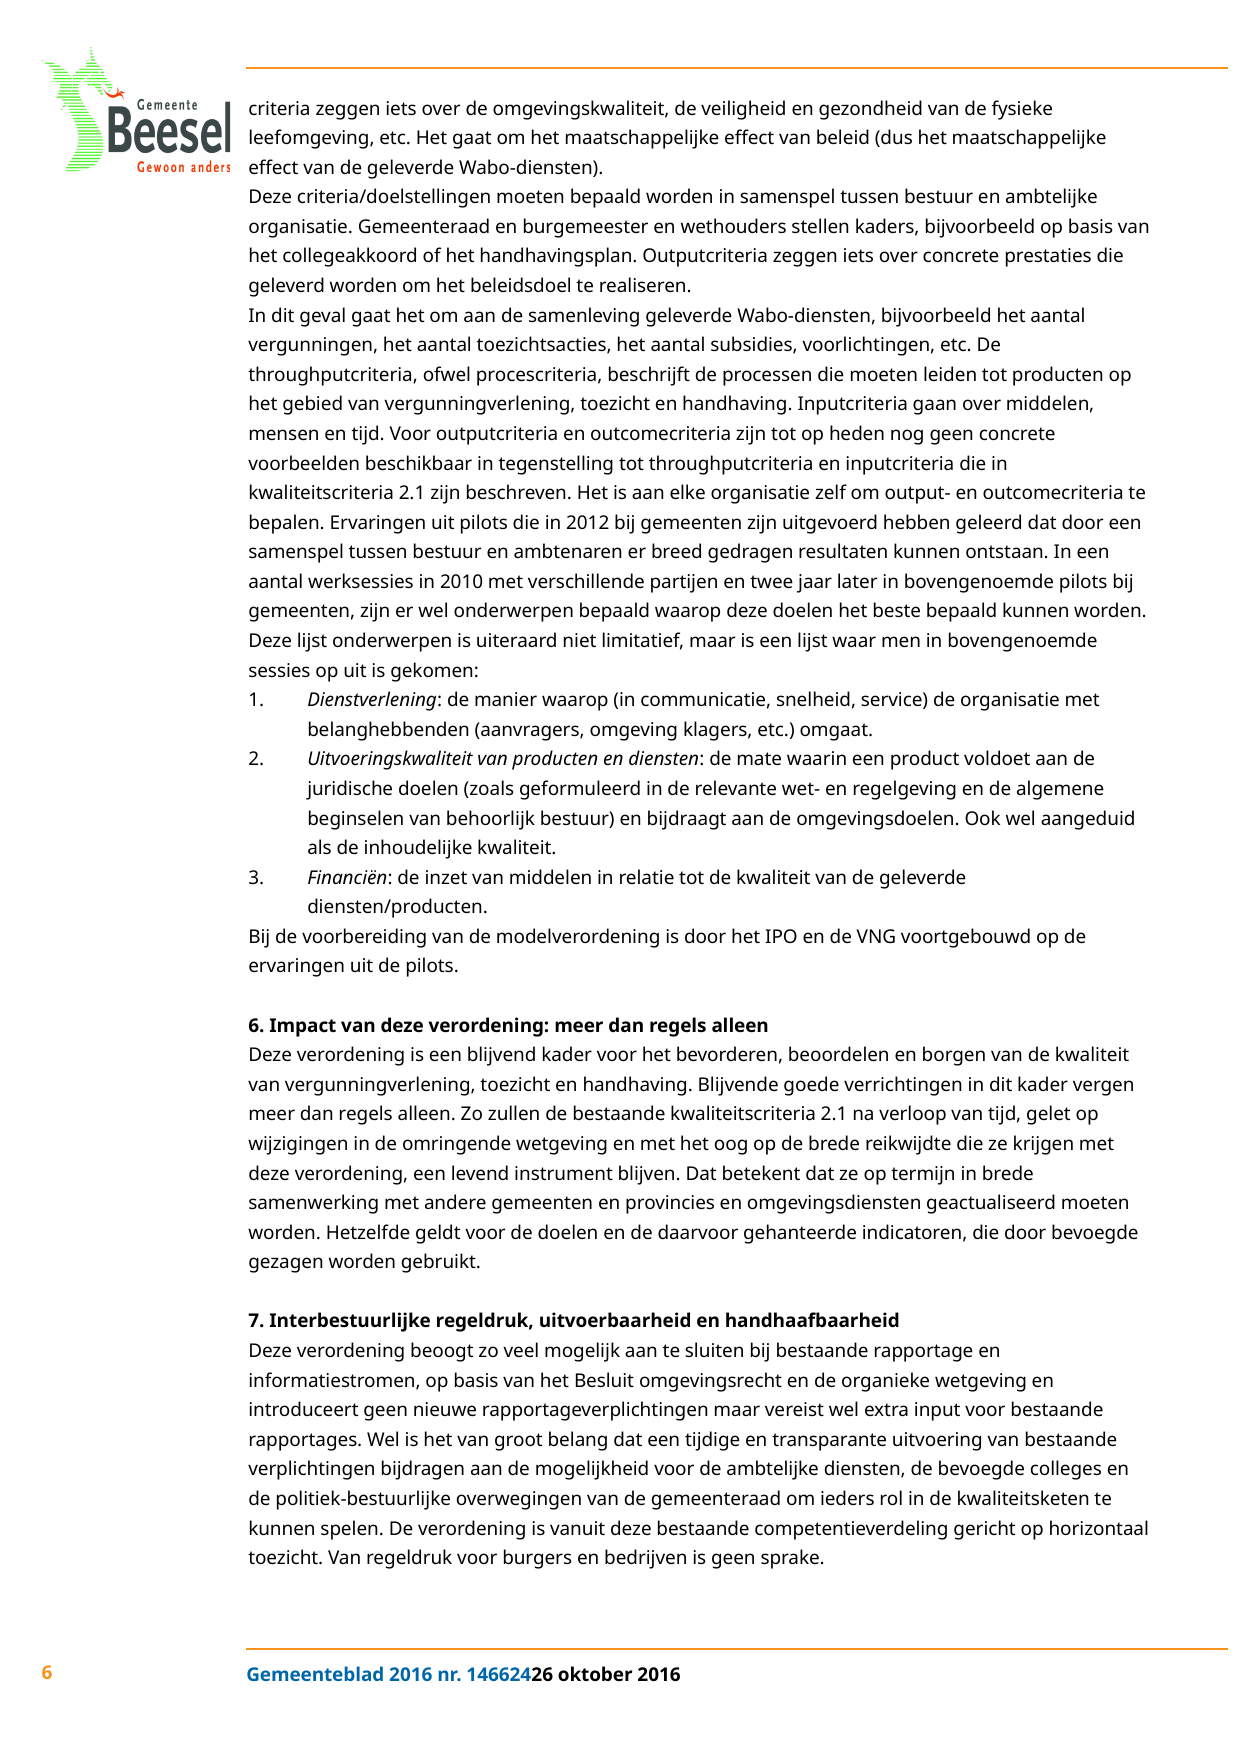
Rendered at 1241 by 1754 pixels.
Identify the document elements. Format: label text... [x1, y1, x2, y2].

list ­Dienstverlening: de manier waarop (in communicatie, snelheid, service) de organisatie met belanghebbenden (aanvragers, omgeving klagers, etc.) omgaat. [248, 686, 1152, 742]
text Deze verordening is een blijvend kader voor het bevorderen, beoordelen en borgen van de kwaliteit van vergunningverlening, toezicht en handhaving. Blijvende goede verrichtingen in dit kader vergen meer dan regels alleen. Zo zullen de bestaande kwaliteitscriteria 2.1 na verloop van tijd, gelet op wijzigingen in de omringende wetgeving en met het oog op de brede reikwijdte die ze krijgen met deze verordening, een levend instrument blijven. Dat betekent dat ze op termijn in brede samenwerking met andere gemeenten en provincies en omgevingsdiensten geactualiseerd moeten worden. Hetzelfde geldt voor de doelen en de daarvoor gehanteerde indicatoren, die door bevoegde gezagen worden gebruikt. [248, 1041, 1152, 1274]
text In dit geval gaat het om aan de samenleving geleverde Wabo-diensten, bijvoorbeeld het aantal vergunningen, het aantal toezichtsacties, het aantal subsidies, voorlichtingen, etc. De throughputcriteria, ofwel procescriteria, beschrijft de processen die moeten leiden tot producten op het gebied van vergunningverlening, toezicht en handhaving. Inputcriteria gaan over middelen, mensen en tijd. Voor outputcriteria en outcomecriteria zijn tot op heden nog geen concrete voorbeelden beschikbaar in tegenstelling tot throughputcriteria en inputcriteria die in kwaliteitscriteria 2.1 zijn beschreven. Het is aan elke organisatie zelf om output- en outcomecriteria te bepalen. Ervaringen uit pilots die in 2012 bij gemeenten zijn uitgevoerd hebben geleerd dat door een samenspel tussen bestuur en ambtenaren er breed gedragen resultaten kunnen ontstaan. In een aantal werksessies in 2010 met verschillende partijen en twee jaar later in bovengenoemde pilots bij gemeenten, zijn er wel onderwerpen bepaald waarop deze doelen het beste bepaald kunnen worden. Deze lijst onderwerpen is uiteraard niet limitatief, maar is een lijst waar men in bovengenoemde sessies op uit is gekomen: [248, 302, 1152, 683]
text Bij de voorbereiding van de modelverordening is door het IPO en de VNG voortgebouwd op de ervaringen uit de pilots. [248, 923, 1152, 978]
list Financiën: de inzet van middelen in relatie tot de kwaliteit van de geleverde diensten/producten. [248, 864, 1152, 919]
text criteria zeggen iets over de omgevingskwaliteit, de veiligheid en gezondheid van de fysieke leefomgeving, etc. Het gaat om het maatschappelijke effect van beleid (dus het maatschappelijke effect van de geleverde Wabo-diensten). [248, 95, 1152, 180]
list Uitvoeringskwaliteit van producten en diensten: de mate waarin een product voldoet aan de juridische doelen (zoals geformuleerd in de relevante wet- en regelgeving en de algemene beginselen van behoorlijk bestuur) en bijdraagt aan de omgevingsdoelen. Ook wel aangeduid als de inhoudelijke kwaliteit. [248, 746, 1152, 860]
text Deze criteria/doelstellingen moeten bepaald worden in samenspel tussen bestuur en ambtelijke organisatie. Gemeenteraad en burgemeester en wethouders stellen kaders, bijvoorbeeld op basis van het collegeakkoord of het handhavingsplan. Outputcriteria zeggen iets over concrete prestaties die geleverd worden om het beleidsdoel te realiseren. [248, 183, 1152, 298]
text Deze verordening beoogt zo veel mogelijk aan te sluiten bij bestaande rapportage en informatiestromen, op basis van het Besluit omgevingsrecht en de organieke wetgeving en introduceert geen nieuwe rapportageverplichtingen maar vereist wel extra input voor bestaande rapportages. Wel is het van groot belang dat een tijdige en transparante uitvoering van bestaande verplichtingen bijdragen aan de mogelijkheid voor de ambtelijke diensten, de bevoegde colleges en de politiek-bestuurlijke overwegingen van de gemeenteraad om ieders rol in de kwaliteitsketen te kunnen spelen. De verordening is vanuit deze bestaande competentieverdeling gericht op horizontaal toezicht. Van regeldruk voor burgers en bedrijven is geen sprake. [248, 1337, 1152, 1570]
text 6. Impact van deze verordening: meer dan regels alleen [248, 1012, 1152, 1038]
text 7. Interbestuurlijke regeldruk, uitvoerbaarheid en handhaafbaarheid [248, 1308, 1152, 1333]
picture [41, 47, 231, 172]
